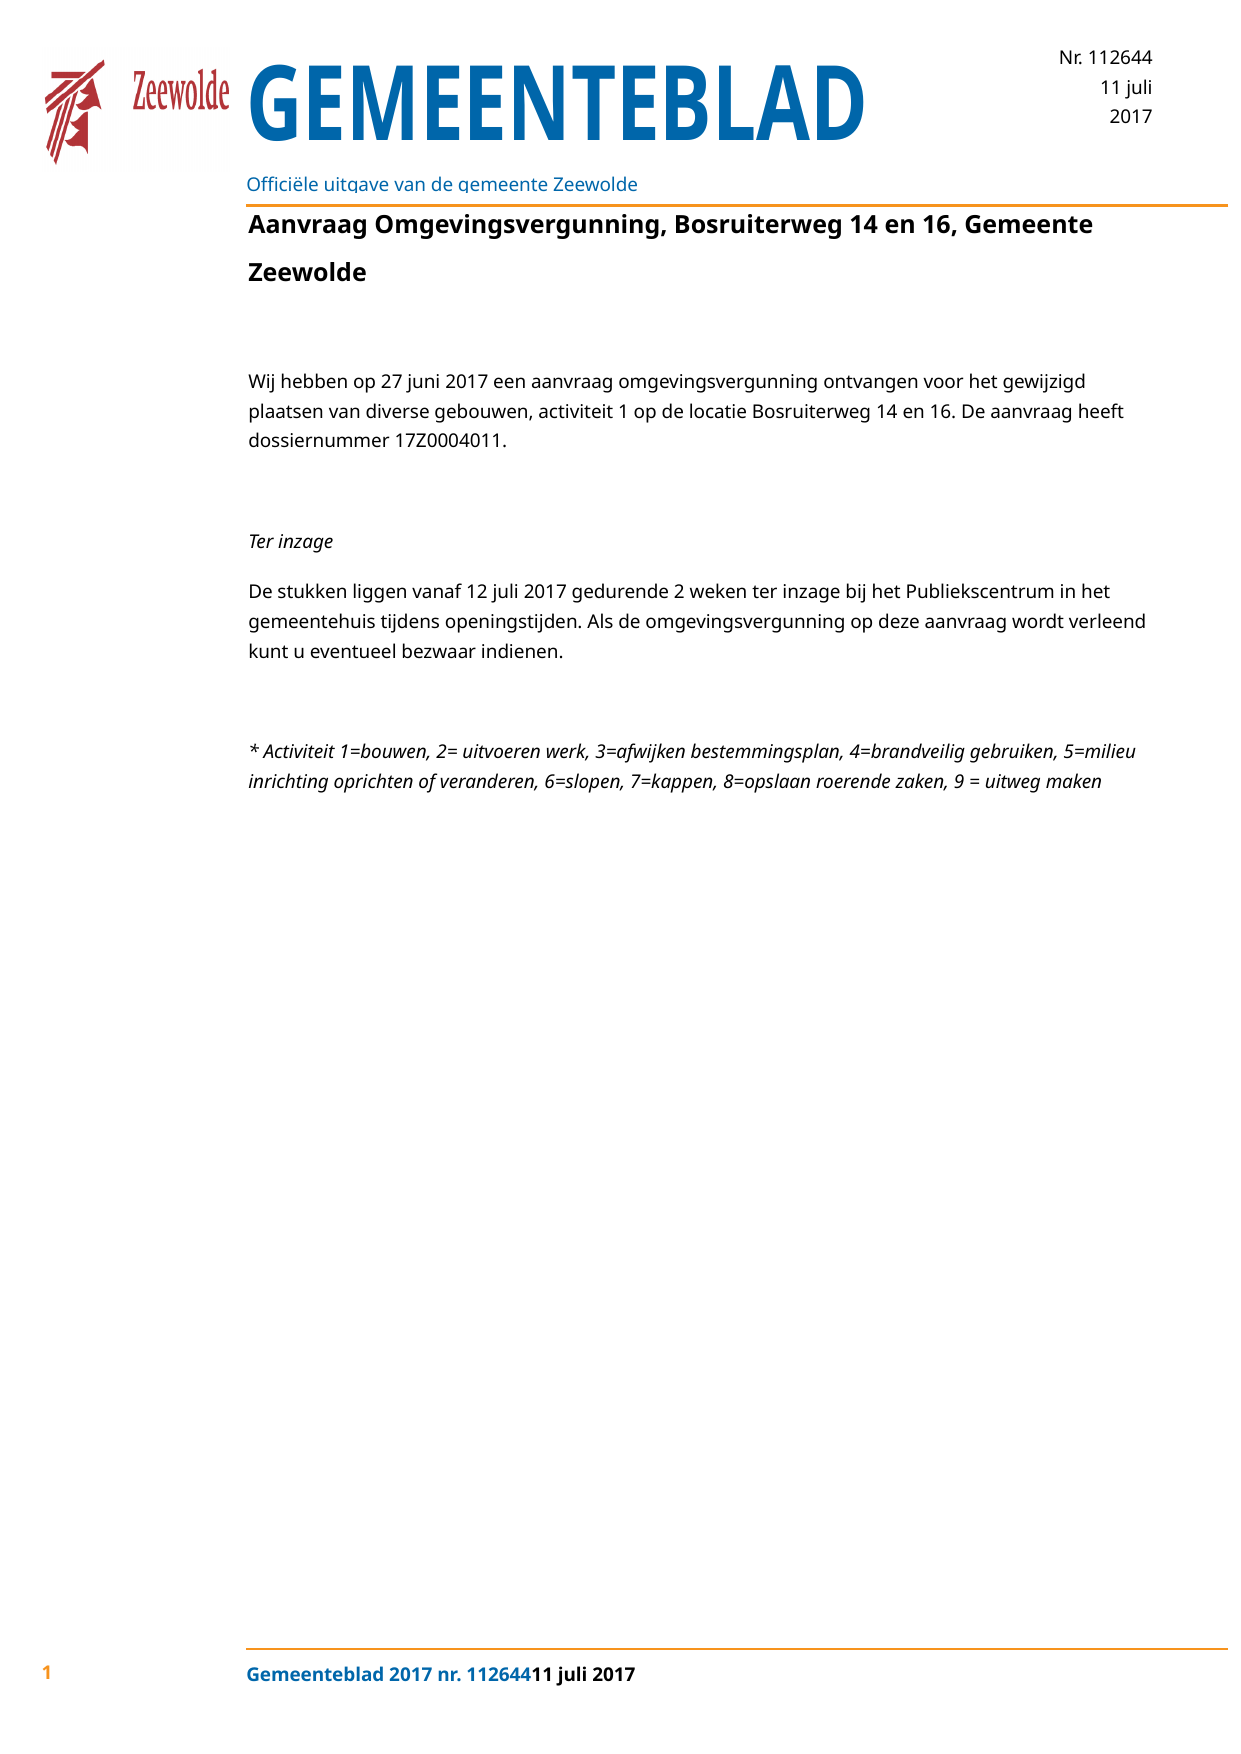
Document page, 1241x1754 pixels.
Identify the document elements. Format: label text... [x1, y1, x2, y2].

text De stukken liggen vanaf 12 juli 2017 gedurende 2 weken ter inzage bij het Publiekscentrum in het gemeentehuis tijdens openingstijden. Als de omgevingsvergunning op deze aanvraag wordt verleend kunt u eventueel bezwaar indienen. [248, 579, 1152, 664]
picture [41, 47, 231, 172]
text Aanvraag Omgevingsvergunning, Bosruiterweg 14 en 16, Gemeente Zeewolde [248, 207, 1152, 288]
text Wij hebben op 27 juni 2017 een aanvraag omgevingsvergunning ontvangen voor het gewijzigd plaatsen van diverse gebouwen, activiteit 1 op de locatie Bosruiterweg 14 en 16. De aanvraag heeft dossiernummer 17Z0004011. [248, 368, 1152, 453]
text Ter inzage [248, 528, 1152, 554]
text * Activiteit 1=bouwen, 2= uitvoeren werk, 3=afwijken bestemmingsplan, 4=brandveilig gebruiken, 5=milieu inrichting oprichten of veranderen, 6=slopen, 7=kappen, 8=opslaan roerende zaken, 9 = uitweg maken [248, 739, 1152, 794]
